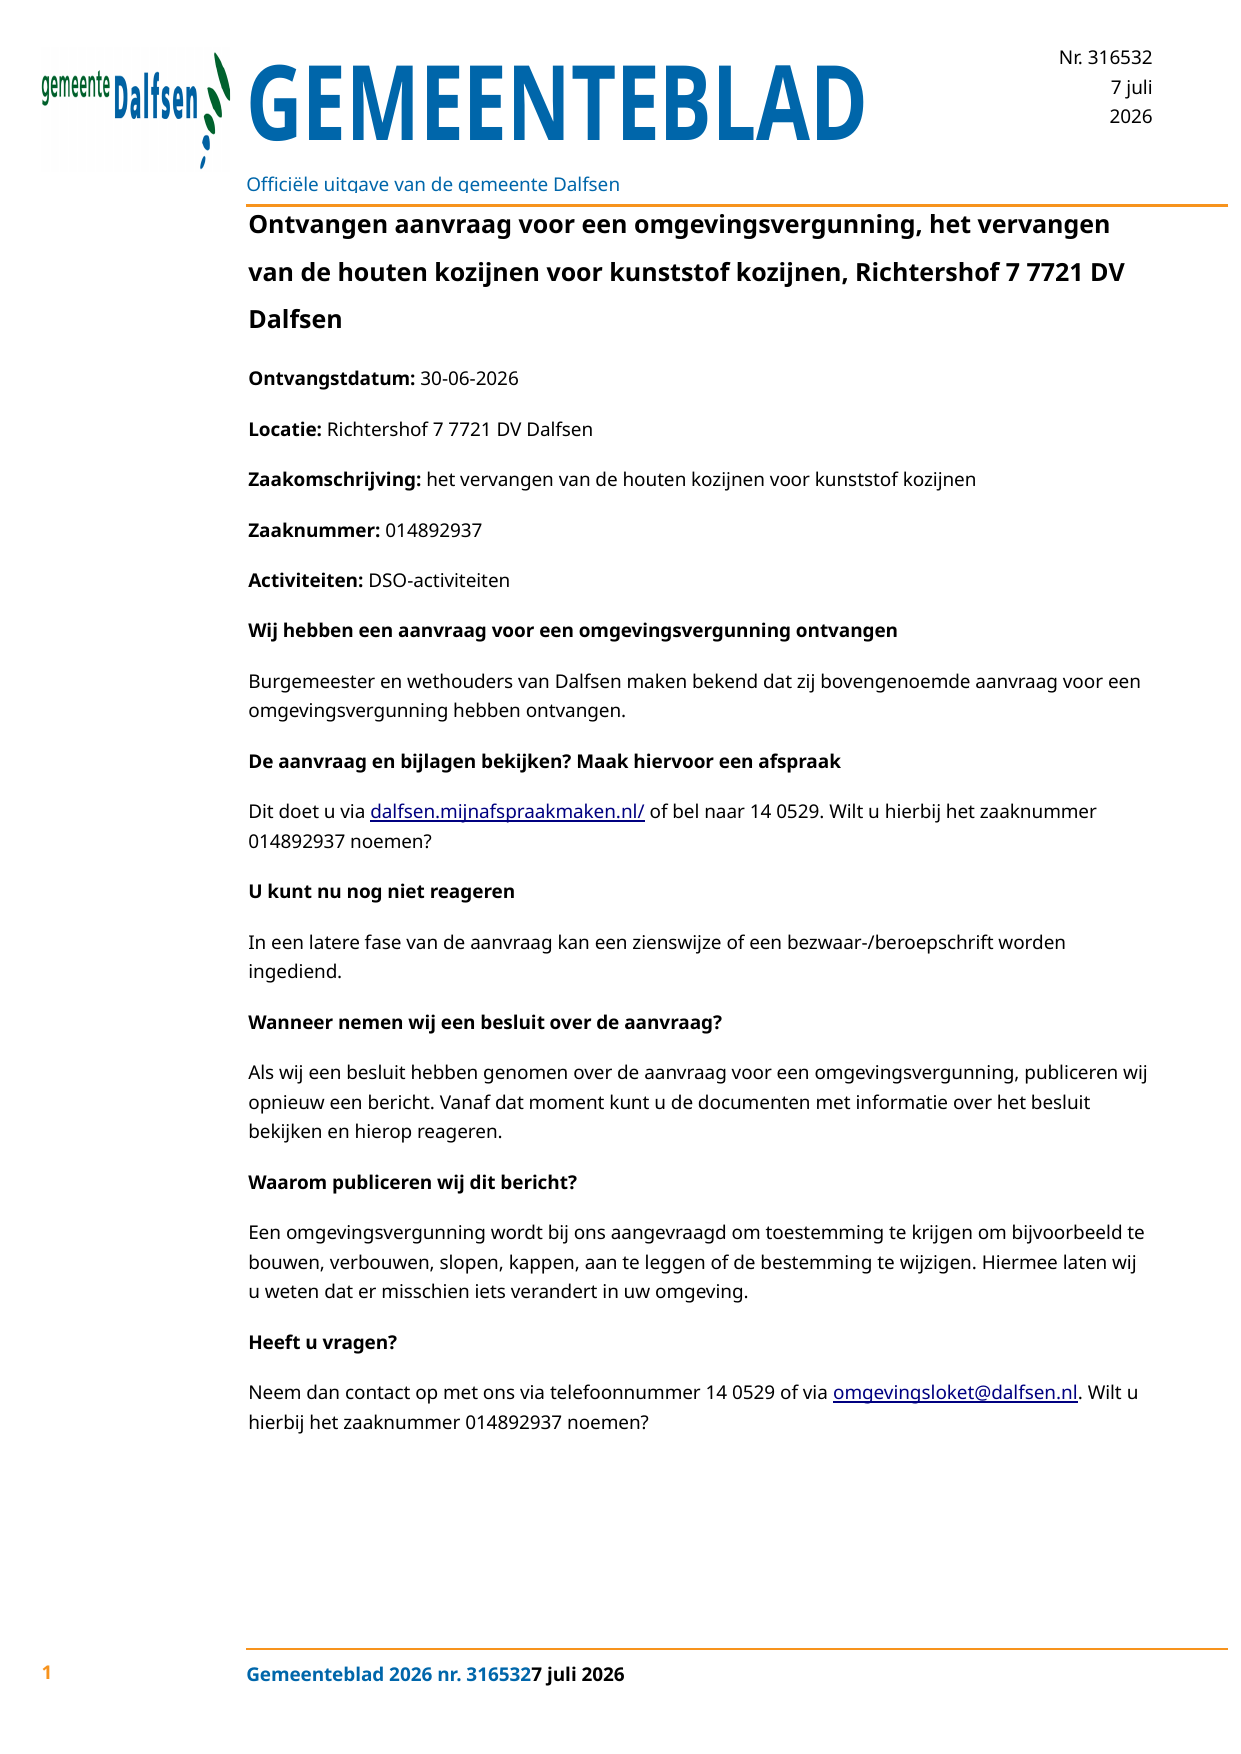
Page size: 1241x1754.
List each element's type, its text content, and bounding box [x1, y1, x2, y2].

text Zaakomschrijving: het vervangen van de houten kozijnen voor kunststof kozijnen [248, 466, 1152, 492]
picture [41, 47, 231, 172]
text De aanvraag en bijlagen bekijken? Maak hiervoor een afspraak [248, 748, 1152, 774]
text Burgemeester en wethouders van Dalfsen maken bekend dat zij bovengenoemde aanvraag voor een omgevingsvergunning hebben ontvangen. [248, 668, 1152, 723]
text Locatie: Richtershof 7 7721 DV Dalfsen [248, 416, 1152, 442]
text Dit doet u via dalfsen.mijnafspraakmaken.nl/ of bel naar 14 0529. Wilt u hierbij het zaaknummer 014892937 noemen? [248, 798, 1152, 854]
text Waarom publiceren wij dit bericht? [248, 1169, 1152, 1194]
text Zaaknummer: 014892937 [248, 517, 1152, 542]
text Een omgevingsvergunning wordt bij ons aangevraagd om toestemming te krijgen om bijvoorbeeld te bouwen, verbouwen, slopen, kappen, aan te leggen of de bestemming te wijzigen. Hiermee laten wij u weten dat er misschien iets verandert in uw omgeving. [248, 1219, 1152, 1304]
text In een latere fase van de aanvraag kan een zienswijze of een bezwaar-/beroepschrift worden ingediend. [248, 929, 1152, 984]
text Wanneer nemen wij een besluit over de aanvraag? [248, 1009, 1152, 1034]
text Als wij een besluit hebben genomen over de aanvraag voor een omgevingsvergunning, publiceren wij opnieuw een bericht. Vanaf dat moment kunt u de documenten met informatie over het besluit bekijken en hierop reageren. [248, 1059, 1152, 1144]
text Wij hebben een aanvraag voor een omgevingsvergunning ontvangen [248, 618, 1152, 643]
text Ontvangen aanvraag voor een omgevingsvergunning, het vervangen van de houten kozijnen voor kunststof kozijnen, Richtershof 7 7721 DV Dalfsen [248, 207, 1152, 336]
text Neem dan contact op met ons via telefoonnummer 14 0529 of via omgevingsloket@dalfsen.nl. Wilt u hierbij het zaaknummer 014892937 noemen? [248, 1379, 1152, 1434]
text Ontvangstdatum: 30-06-2026 [248, 366, 1152, 391]
text U kunt nu nog niet reageren [248, 878, 1152, 904]
text Activiteiten: DSO-activiteiten [248, 567, 1152, 593]
text Heeft u vragen? [248, 1329, 1152, 1354]
